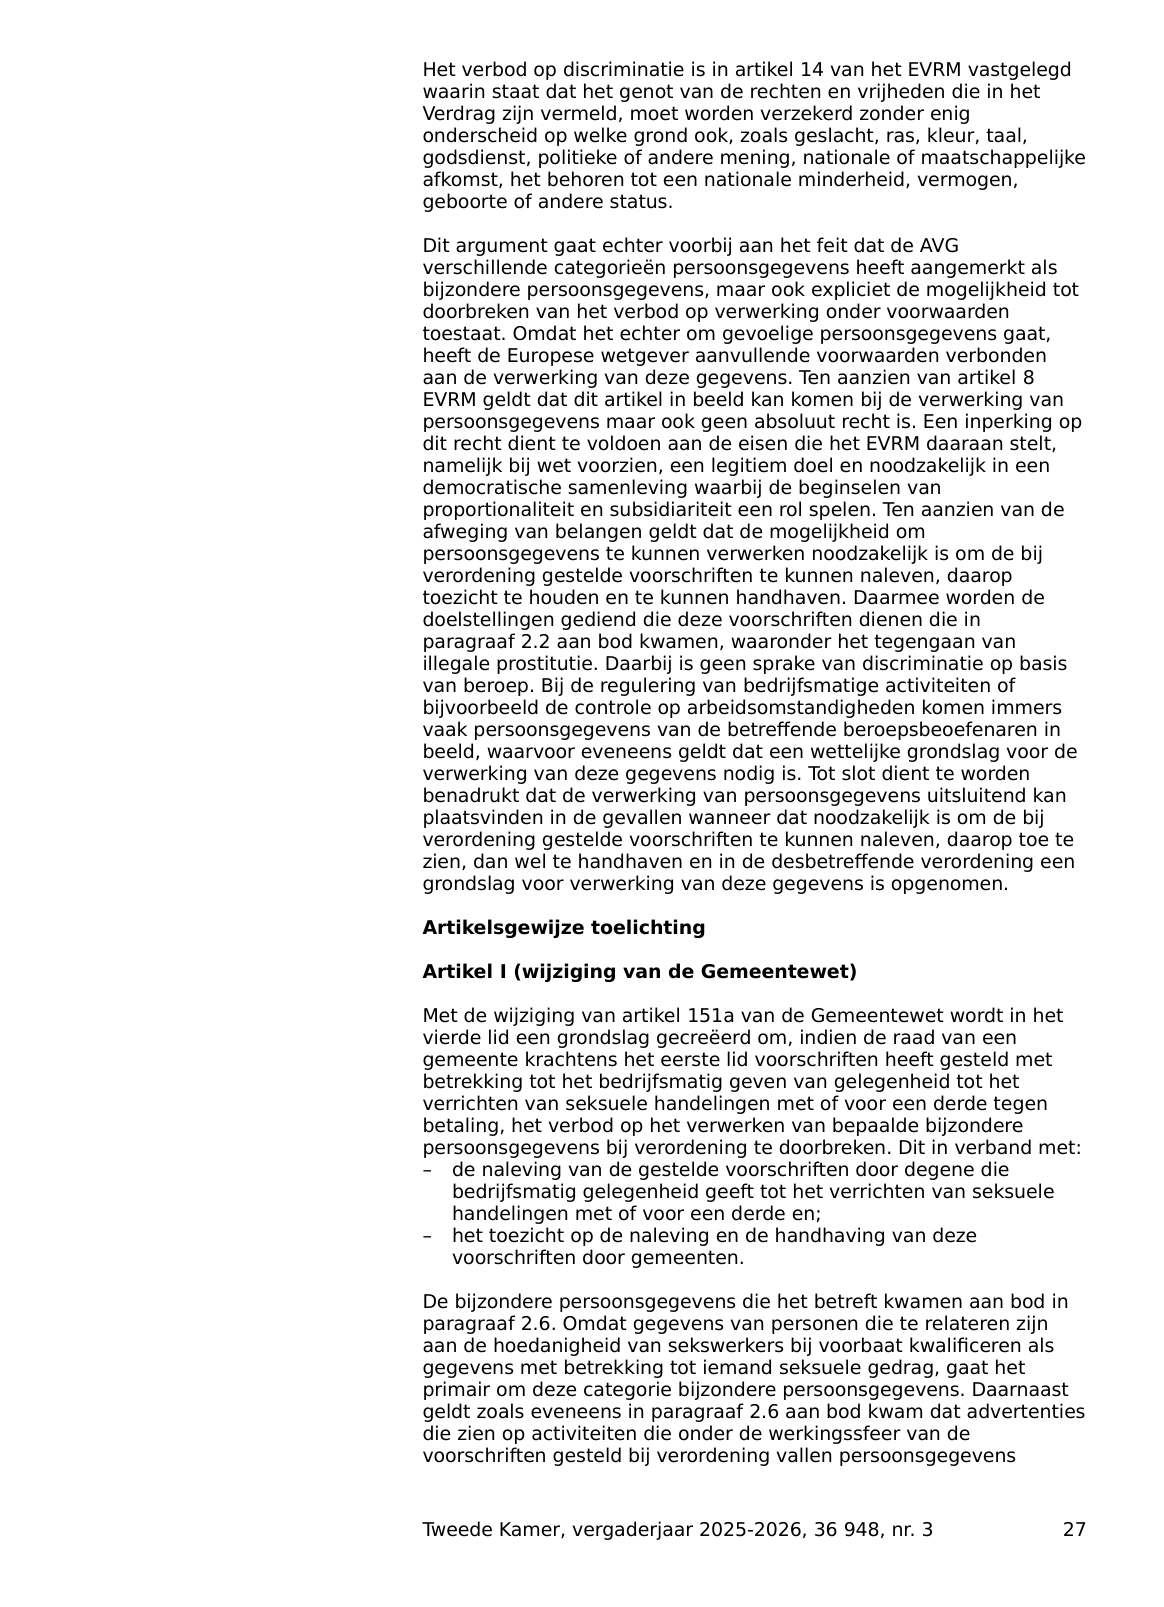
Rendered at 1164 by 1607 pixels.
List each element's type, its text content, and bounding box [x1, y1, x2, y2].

text De bijzondere persoonsgegevens die het betreft kwamen aan bod in paragraaf 2.6. Omdat gegevens van personen die te relateren zijn aan de hoedanigheid van sekswerkers bij voorbaat kwalificeren als gegevens met betrekking tot iemand seksuele gedrag, gaat het primair om deze categorie bijzondere persoonsgegevens. Daarnaast geldt zoals eveneens in paragraaf 2.6 aan bod kwam dat advertenties die zien op activiteiten die onder de werkingssfeer van de voorschriften gesteld bij verordening vallen persoonsgegevens [422, 1291, 1087, 1467]
text – het toezicht op de naleving en de handhaving van deze voorschriften door gemeenten. [422, 1225, 1087, 1269]
text – de naleving van de gestelde voorschriften door degene die bedrijfsmatig gelegenheid geeft tot het verrichten van seksuele handelingen met of voor een derde en; [422, 1159, 1087, 1225]
subtitle Artikelsgewijze toelichting [422, 917, 1087, 939]
text Het verbod op discriminatie is in artikel 14 van het EVRM vastgelegd waarin staat dat het genot van de rechten en vrijheden die in het Verdrag zijn vermeld, moet worden verzekerd zonder enig onderscheid op welke grond ook, zoals geslacht, ras, kleur, taal, godsdienst, politieke of andere mening, nationale of maatschappelijke afkomst, het behoren tot een nationale minderheid, vermogen, geboorte of andere status. [422, 59, 1087, 213]
text Met de wijziging van artikel 151a van de Gemeentewet wordt in het vierde lid een grondslag gecreëerd om, indien de raad van een gemeente krachtens het eerste lid voorschriften heeft gesteld met betrekking tot het bedrijfsmatig geven van gelegenheid tot het verrichten van seksuele handelingen met of voor een derde tegen betaling, het verbod op het verwerken van bepaalde bijzondere persoonsgegevens bij verordening te doorbreken. Dit in verband met: [422, 1005, 1087, 1159]
subtitle Artikel I (wijziging van de Gemeentewet) [422, 961, 1087, 983]
text Dit argument gaat echter voorbij aan het feit dat de AVG verschillende categorieën persoonsgegevens heeft aangemerkt als bijzondere persoonsgegevens, maar ook expliciet de mogelijkheid tot doorbreken van het verbod op verwerking onder voorwaarden toestaat. Omdat het echter om gevoelige persoonsgegevens gaat, heeft de Europese wetgever aanvullende voorwaarden verbonden aan de verwerking van deze gegevens. Ten aanzien van artikel 8 EVRM geldt dat dit artikel in beeld kan komen bij de verwerking van persoonsgegevens maar ook geen absoluut recht is. Een inperking op dit recht dient te voldoen aan de eisen die het EVRM daaraan stelt, namelijk bij wet voorzien, een legitiem doel en noodzakelijk in een democratische samenleving waarbij de beginselen van proportionaliteit en subsidiariteit een rol spelen. Ten aanzien van de afweging van belangen geldt dat de mogelijkheid om persoonsgegevens te kunnen verwerken noodzakelijk is om de bij verordening gestelde voorschriften te kunnen naleven, daarop toezicht te houden en te kunnen handhaven. Daarmee worden de doelstellingen gediend die deze voorschriften dienen die in paragraaf 2.2 aan bod kwamen, waaronder het tegengaan van illegale prostitutie. Daarbij is geen sprake van discriminatie op basis van beroep. Bij de regulering van bedrijfsmatige activiteiten of bijvoorbeeld de controle op arbeidsomstandigheden komen immers vaak persoonsgegevens van de betreffende beroepsbeoefenaren in beeld, waarvoor eveneens geldt dat een wettelijke grondslag voor de verwerking van deze gegevens nodig is. Tot slot dient te worden benadrukt dat de verwerking van persoonsgegevens uitsluitend kan plaatsvinden in de gevallen wanneer dat noodzakelijk is om de bij verordening gestelde voorschriften te kunnen naleven, daarop toe te zien, dan wel te handhaven en in de desbetreffende verordening een grondslag voor verwerking van deze gegevens is opgenomen. [422, 235, 1087, 894]
